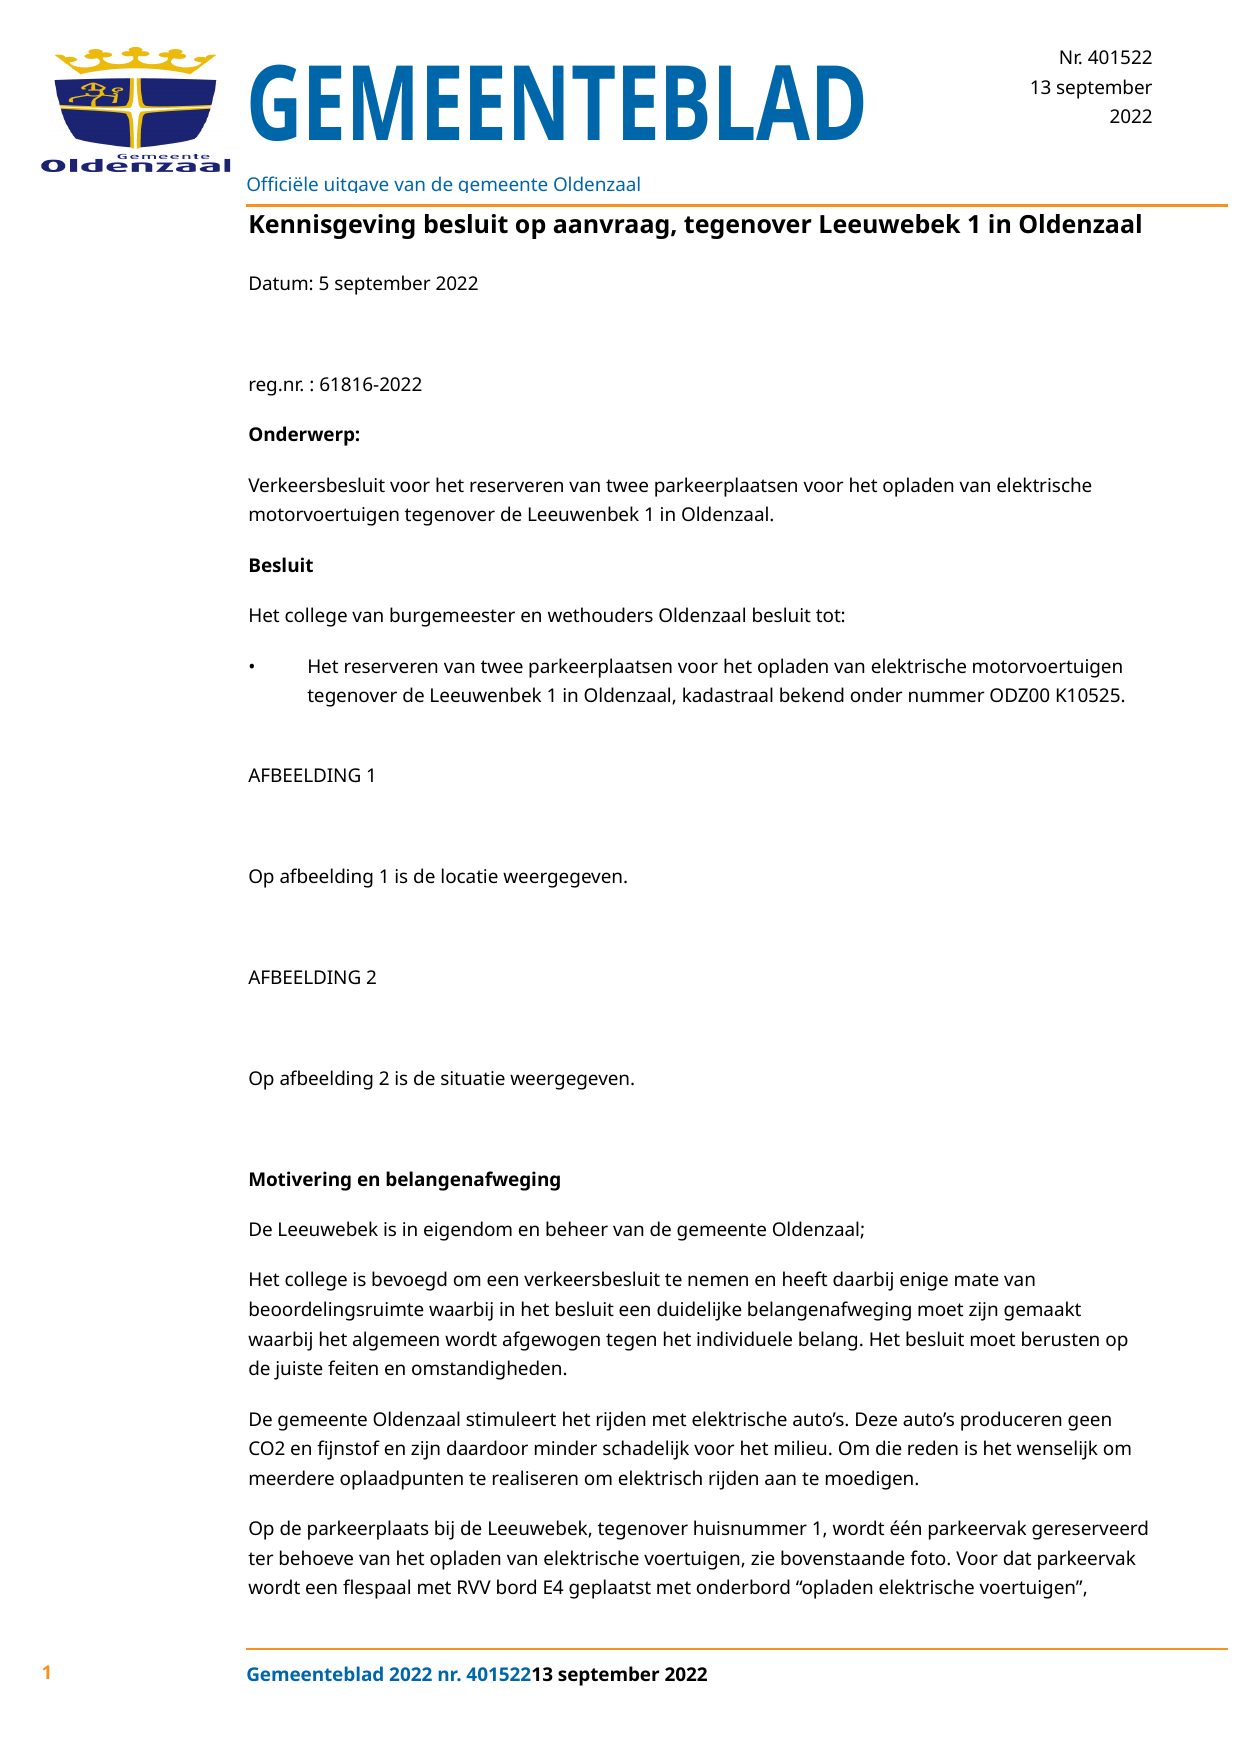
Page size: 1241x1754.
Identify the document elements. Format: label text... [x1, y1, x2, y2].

text Op afbeelding 1 is de locatie weergegeven. [248, 863, 1152, 889]
list Het reserveren van twee parkeerplaatsen voor het opladen van elektrische motorvoertuigen tegenover de Leeuwenbek 1 in Oldenzaal, kadastraal bekend onder nummer ODZ00 K10525. [248, 653, 1152, 708]
text Datum: 5 september 2022 [248, 270, 1152, 296]
text De Leeuwebek is in eigendom en beheer van de gemeente Oldenzaal; [248, 1216, 1152, 1242]
text De gemeente Oldenzaal stimuleert het rijden met elektrische auto’s. Deze auto’s produceren geen CO2 en fijnstof en zijn daardoor minder schadelijk voor het milieu. Om die reden is het wenselijk om meerdere oplaadpunten te realiseren om elektrisch rijden aan te moedigen. [248, 1406, 1152, 1491]
text AFBEELDING 1 [248, 762, 1152, 788]
text Verkeersbesluit voor het reserveren van twee parkeerplaatsen voor het opladen van elektrische motorvoertuigen tegenover de Leeuwenbek 1 in Oldenzaal. [248, 472, 1152, 527]
text AFBEELDING 2 [248, 964, 1152, 990]
text Het college is bevoegd om een verkeersbesluit te nemen en heeft daarbij enige mate van beoordelingsruimte waarbij in het besluit een duidelijke belangenafweging moet zijn gemaakt waarbij het algemeen wordt afgewogen tegen het individuele belang. Het besluit moet berusten op de juiste feiten en omstandigheden. [248, 1267, 1152, 1381]
text Besluit [248, 552, 1152, 578]
text Motivering en belangenafweging [248, 1166, 1152, 1191]
text Op afbeelding 2 is de situatie weergegeven. [248, 1065, 1152, 1091]
text Kennisgeving besluit op aanvraag, tegenover Leeuwebek 1 in Oldenzaal [248, 207, 1152, 241]
picture [41, 47, 231, 172]
text reg.nr. : 61816-2022 [248, 371, 1152, 397]
text Het college van burgemeester en wethouders Oldenzaal besluit tot: [248, 602, 1152, 628]
text Onderwerp: [248, 422, 1152, 447]
text Op de parkeerplaats bij de Leeuwebek, tegenover huisnummer 1, wordt één parkeervak gereserveerd ter behoeve van het opladen van elektrische voertuigen, zie bovenstaande foto. Voor dat parkeervak wordt een flespaal met RVV bord E4 geplaatst met onderbord “opladen elektrische voertuigen”, [248, 1515, 1152, 1600]
